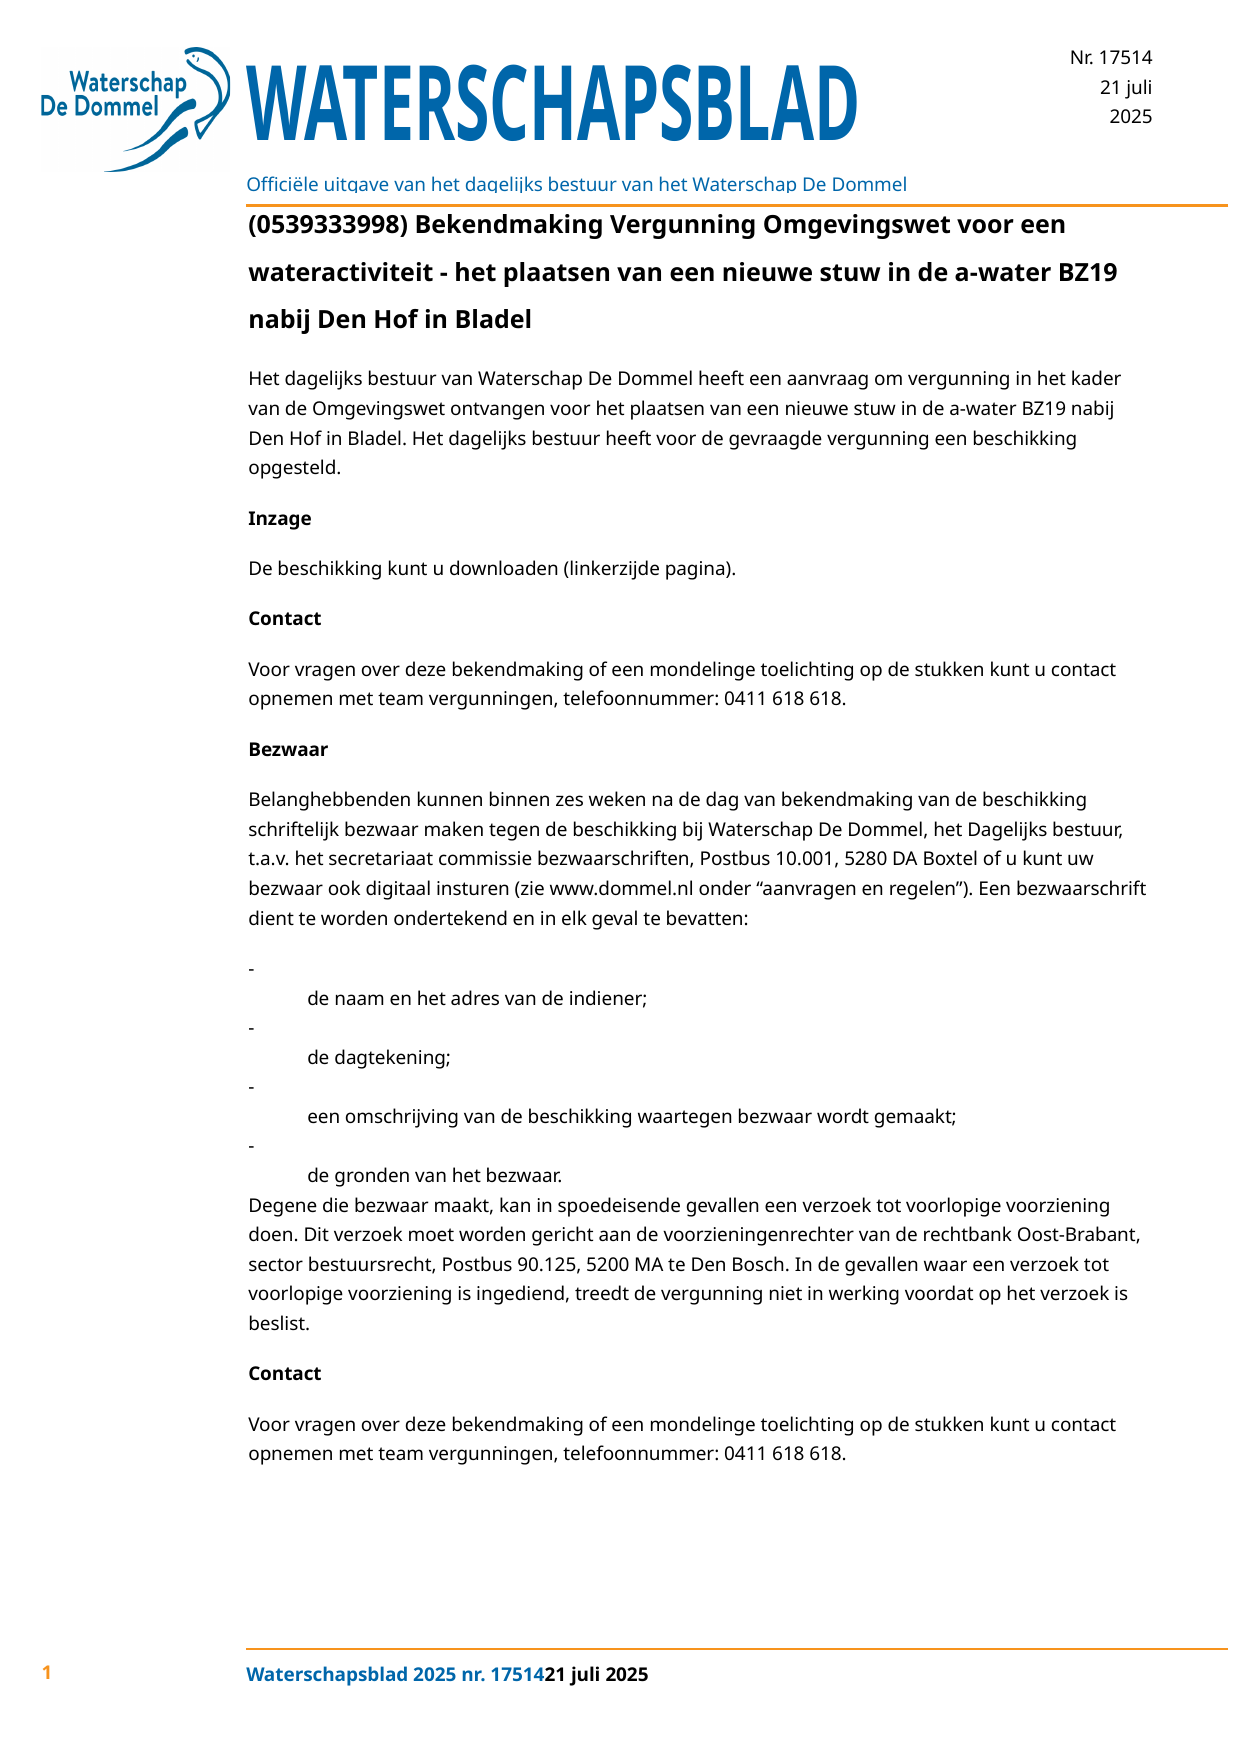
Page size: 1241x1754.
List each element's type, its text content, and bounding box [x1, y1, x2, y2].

picture [204, 47, 231, 76]
text Belanghebbenden kunnen binnen zes weken na de dag van bekendmaking van de beschikking schriftelijk bezwaar maken tegen de beschikking bij Waterschap De Dommel, het Dagelijks bestuur, t.a.v. het secretariaat commissie bezwaarschriften, Postbus 10.001, 5280 DA Boxtel of u kunt uw bezwaar ook digitaal insturen (zie www.dommel.nl onder “aanvragen en regelen”). Een bezwaarschrift dient te worden ondertekend en in elk geval te bevatten: [248, 786, 1152, 930]
text Degene die bezwaar maakt, kan in spoedeisende gevallen een verzoek tot voorlopige voorziening doen. Dit verzoek moet worden gericht aan de voorzieningenrechter van de rechtbank Oost-Brabant, sector bestuursrecht, Postbus 90.125, 5200 MA te Den Bosch. In de gevallen waar een verzoek tot voorlopige voorziening is ingediend, treedt de vergunning niet in werking voordat op het verzoek is beslist. [248, 1192, 1152, 1336]
text Voor vragen over deze bekendmaking of een mondelinge toelichting op de stukken kunt u contact opnemen met team vergunningen, telefoonnummer: 0411 618 618. [248, 1411, 1152, 1466]
picture [45, 99, 51, 111]
list de naam en het adres van de indiener; [248, 985, 1152, 1010]
text Contact [248, 606, 1152, 631]
list de dagtekening; [248, 1044, 1152, 1069]
text Voor vragen over deze bekendmaking of een mondelinge toelichting op de stukken kunt u contact opnemen met team vergunningen, telefoonnummer: 0411 618 618. [248, 656, 1152, 711]
text De beschikking kunt u downloaden (linkerzijde pagina). [248, 555, 1152, 581]
text Inzage [248, 505, 1152, 530]
text (0539333998) Bekendmaking Vergunning Omgevingswet voor een wateractiviteit - het plaatsen van een nieuwe stuw in de a-water BZ19 nabij Den Hof in Bladel [248, 207, 1152, 336]
text Contact [248, 1361, 1152, 1386]
picture [198, 118, 210, 131]
list een omschrijving van de beschikking waartegen bezwaar wordt gemaakt; [248, 1103, 1152, 1129]
text Het dagelijks bestuur van Waterschap De Dommel heeft een aanvraag om vergunning in het kader van de Omgevingswet ontvangen voor het plaatsen van een nieuwe stuw in de a-water BZ19 nabij Den Hof in Bladel. Het dagelijks bestuur heeft voor de gevraagde vergunning een beschikking opgesteld. [248, 366, 1152, 480]
picture [41, 47, 231, 172]
text Bezwaar [248, 736, 1152, 762]
list de gronden van het bezwaar. [248, 1162, 1152, 1188]
